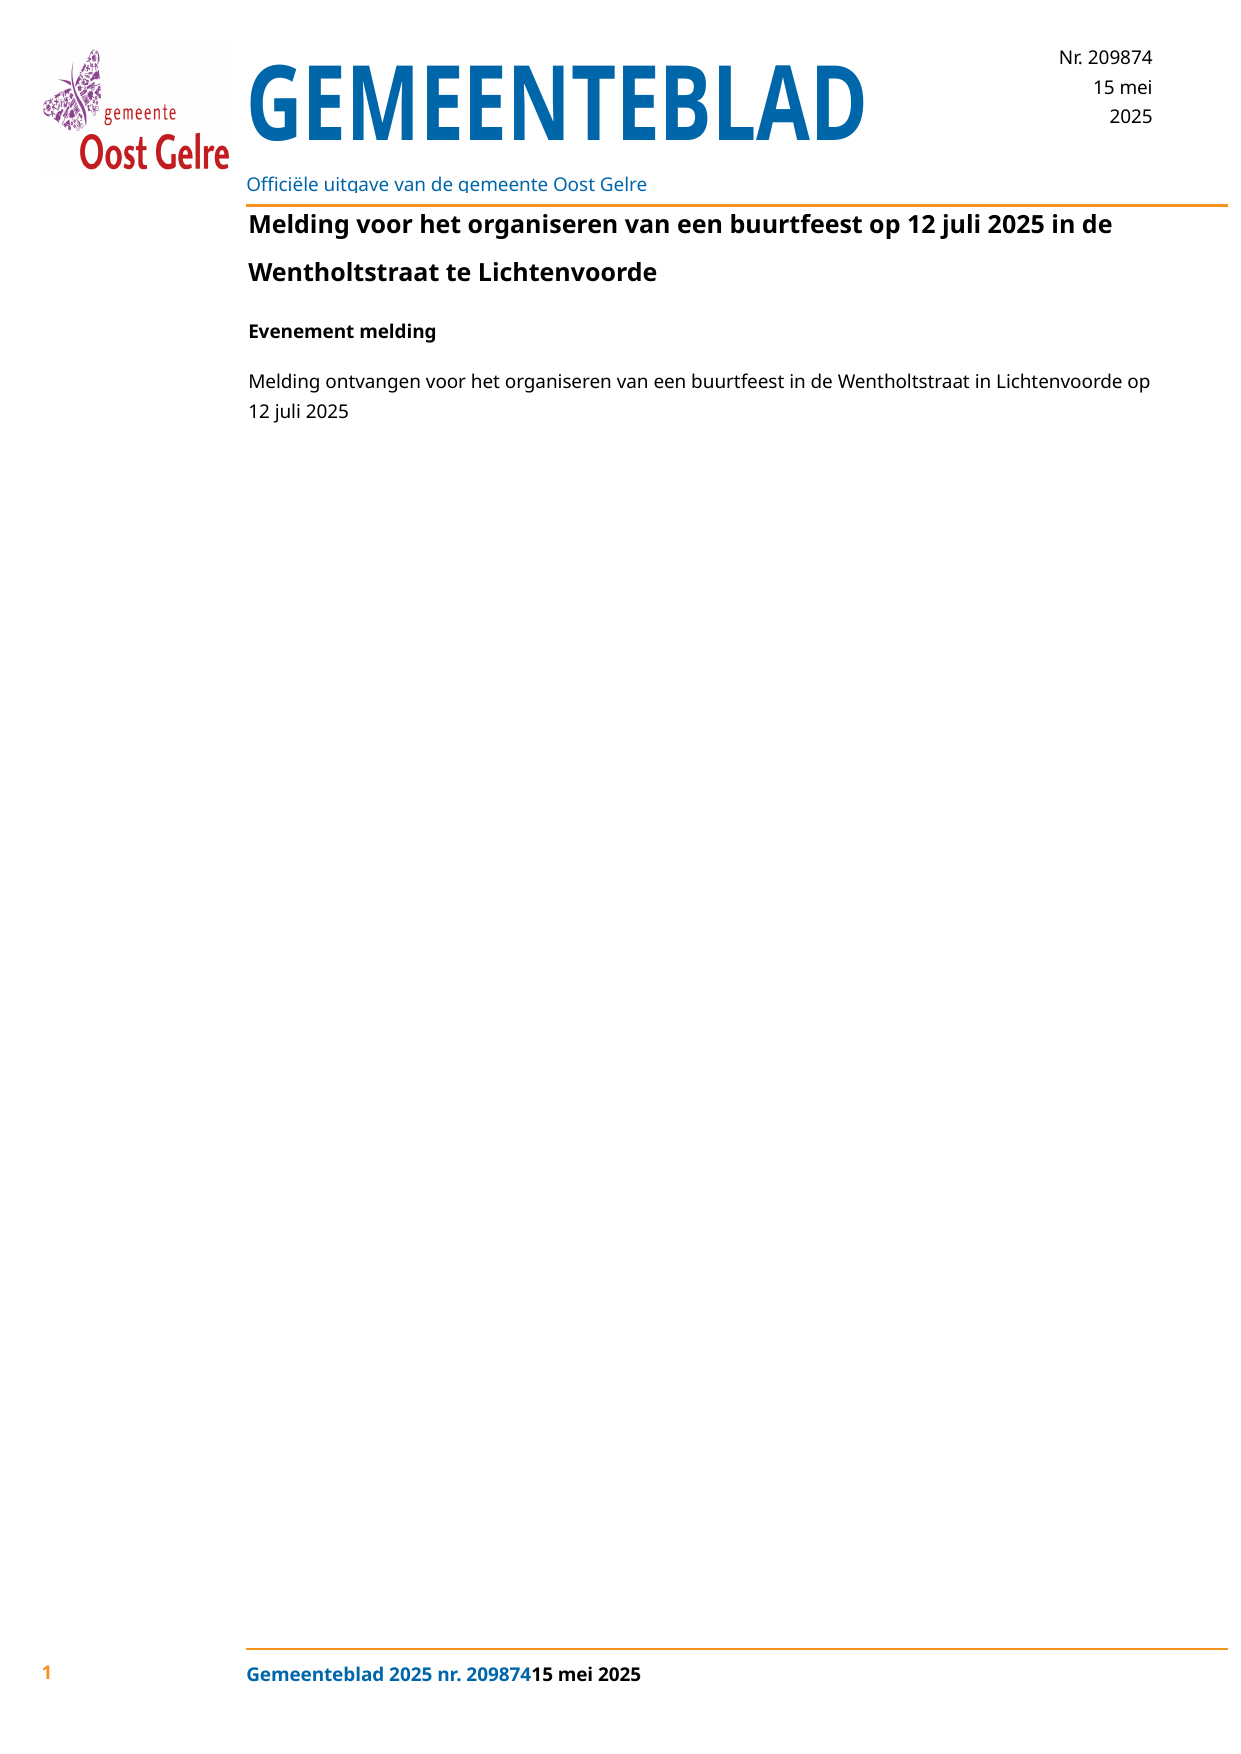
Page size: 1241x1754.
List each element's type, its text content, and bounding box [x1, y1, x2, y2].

picture [41, 47, 231, 172]
text Melding ontvangen voor het organiseren van een buurtfeest in de Wentholtstraat in Lichtenvoorde op 12 juli 2025 [248, 368, 1152, 424]
text Evenement melding [248, 318, 1152, 344]
text Melding voor het organiseren van een buurtfeest op 12 juli 2025 in de Wentholtstraat te Lichtenvoorde [248, 207, 1152, 288]
